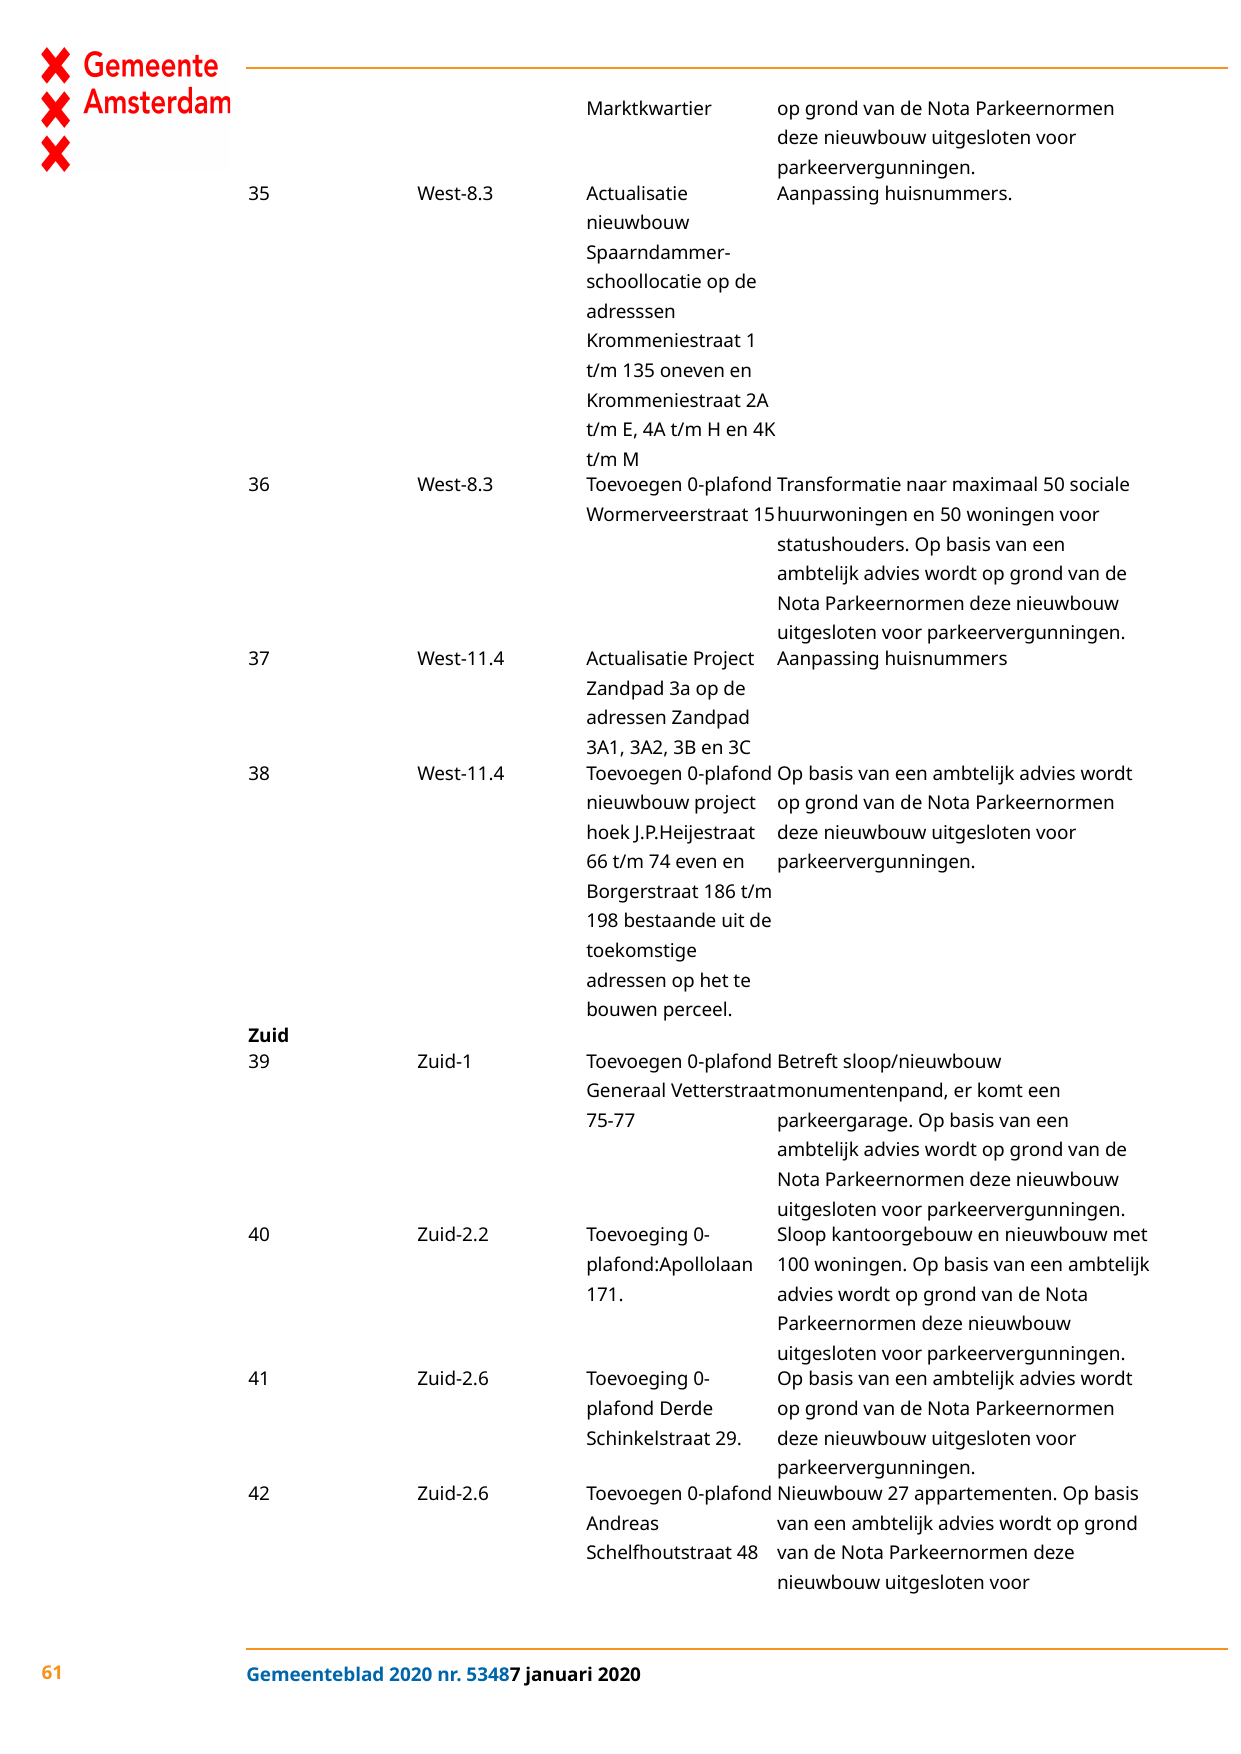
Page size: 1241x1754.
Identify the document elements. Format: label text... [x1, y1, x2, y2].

table_cell [417, 1022, 586, 1048]
table_cell Toevoeging 0-plafond Derde Schinkelstraat 29. [586, 1366, 777, 1480]
table_cell Marktkwartier [586, 95, 777, 180]
table_cell Toevoeging 0-plafond:Apollolaan 171. [586, 1222, 777, 1366]
table_cell 38 [248, 760, 417, 1022]
table_cell Transformatie naar maximaal 50 sociale huurwoningen en 50 woningen voor statushouders. Op basis van een ambtelijk advies wordt op grond van de Nota Parkeernormen deze nieuwbouw uitgesloten voor parkeervergunningen. [777, 472, 1152, 645]
table_cell 36 [248, 472, 417, 645]
table_cell Actualisatie Project Zandpad 3a op de adressen Zandpad 3A1, 3A2, 3B en 3C [586, 645, 777, 760]
table_cell Zuid [248, 1022, 417, 1048]
table_cell Nieuwbouw 27 appartementen. Op basis van een ambtelijk advies wordt op grond van de Nota Parkeernormen deze nieuwbouw uitgesloten voor [777, 1480, 1152, 1594]
table_cell West-8.3 [417, 180, 586, 472]
table_cell 35 [248, 180, 417, 472]
table_cell 40 [248, 1222, 417, 1366]
table_cell Betreft sloop/nieuwbouw monumentenpand, er komt een parkeergarage. Op basis van een ambtelijk advies wordt op grond van de Nota Parkeernormen deze nieuwbouw uitgesloten voor parkeervergunningen. [777, 1048, 1152, 1222]
table_cell Op basis van een ambtelijk advies wordt op grond van de Nota Parkeernormen deze nieuwbouw uitgesloten voor parkeervergunningen. [777, 1366, 1152, 1480]
table_cell Toevoegen 0-plafond Generaal Vetterstraat 75-77 [586, 1048, 777, 1222]
table_cell [586, 1022, 777, 1048]
table_cell Toevoegen 0-plafond Andreas Schelfhoutstraat 48 [586, 1480, 777, 1594]
table_cell [248, 95, 417, 180]
table_cell Zuid-2.2 [417, 1222, 586, 1366]
table_cell 39 [248, 1048, 417, 1222]
table_cell Toevoegen 0-plafond nieuwbouw project hoek J.P.Heijestraat 66 t/m 74 even en Borgerstraat 186 t/m 198 bestaande uit de toekomstige adressen op het te bouwen perceel. [586, 760, 777, 1022]
table_cell West-11.4 [417, 645, 586, 760]
table_cell Zuid-2.6 [417, 1480, 586, 1594]
table_cell 37 [248, 645, 417, 760]
table_cell West-11.4 [417, 760, 586, 1022]
table_cell op grond van de Nota Parkeernormen deze nieuwbouw uitgesloten voor parkeervergunningen. [777, 95, 1152, 180]
table_cell Zuid-2.6 [417, 1366, 586, 1480]
table_cell Aanpassing huisnummers [777, 645, 1152, 760]
table_cell Zuid-1 [417, 1048, 586, 1222]
table_cell Op basis van een ambtelijk advies wordt op grond van de Nota Parkeernormen deze nieuwbouw uitgesloten voor parkeervergunningen. [777, 760, 1152, 1022]
picture [41, 47, 231, 172]
table_cell Actualisatie nieuwbouw Spaarndammer-schoollocatie op de adresssen Krommeniestraat 1 t/m 135 oneven en Krommeniestraat 2A t/m E, 4A t/m H en 4K t/m M [586, 180, 777, 472]
table_cell [777, 1022, 1152, 1048]
table_cell Sloop kantoorgebouw en nieuwbouw met 100 woningen. Op basis van een ambtelijk advies wordt op grond van de Nota Parkeernormen deze nieuwbouw uitgesloten voor parkeervergunningen. [777, 1222, 1152, 1366]
table_cell Aanpassing huisnummers. [777, 180, 1152, 472]
table_cell 42 [248, 1480, 417, 1594]
table_cell 41 [248, 1366, 417, 1480]
table_cell Toevoegen 0-plafond Wormerveerstraat 15 [586, 472, 777, 645]
table_cell West-8.3 [417, 472, 586, 645]
table_cell [417, 95, 586, 180]
